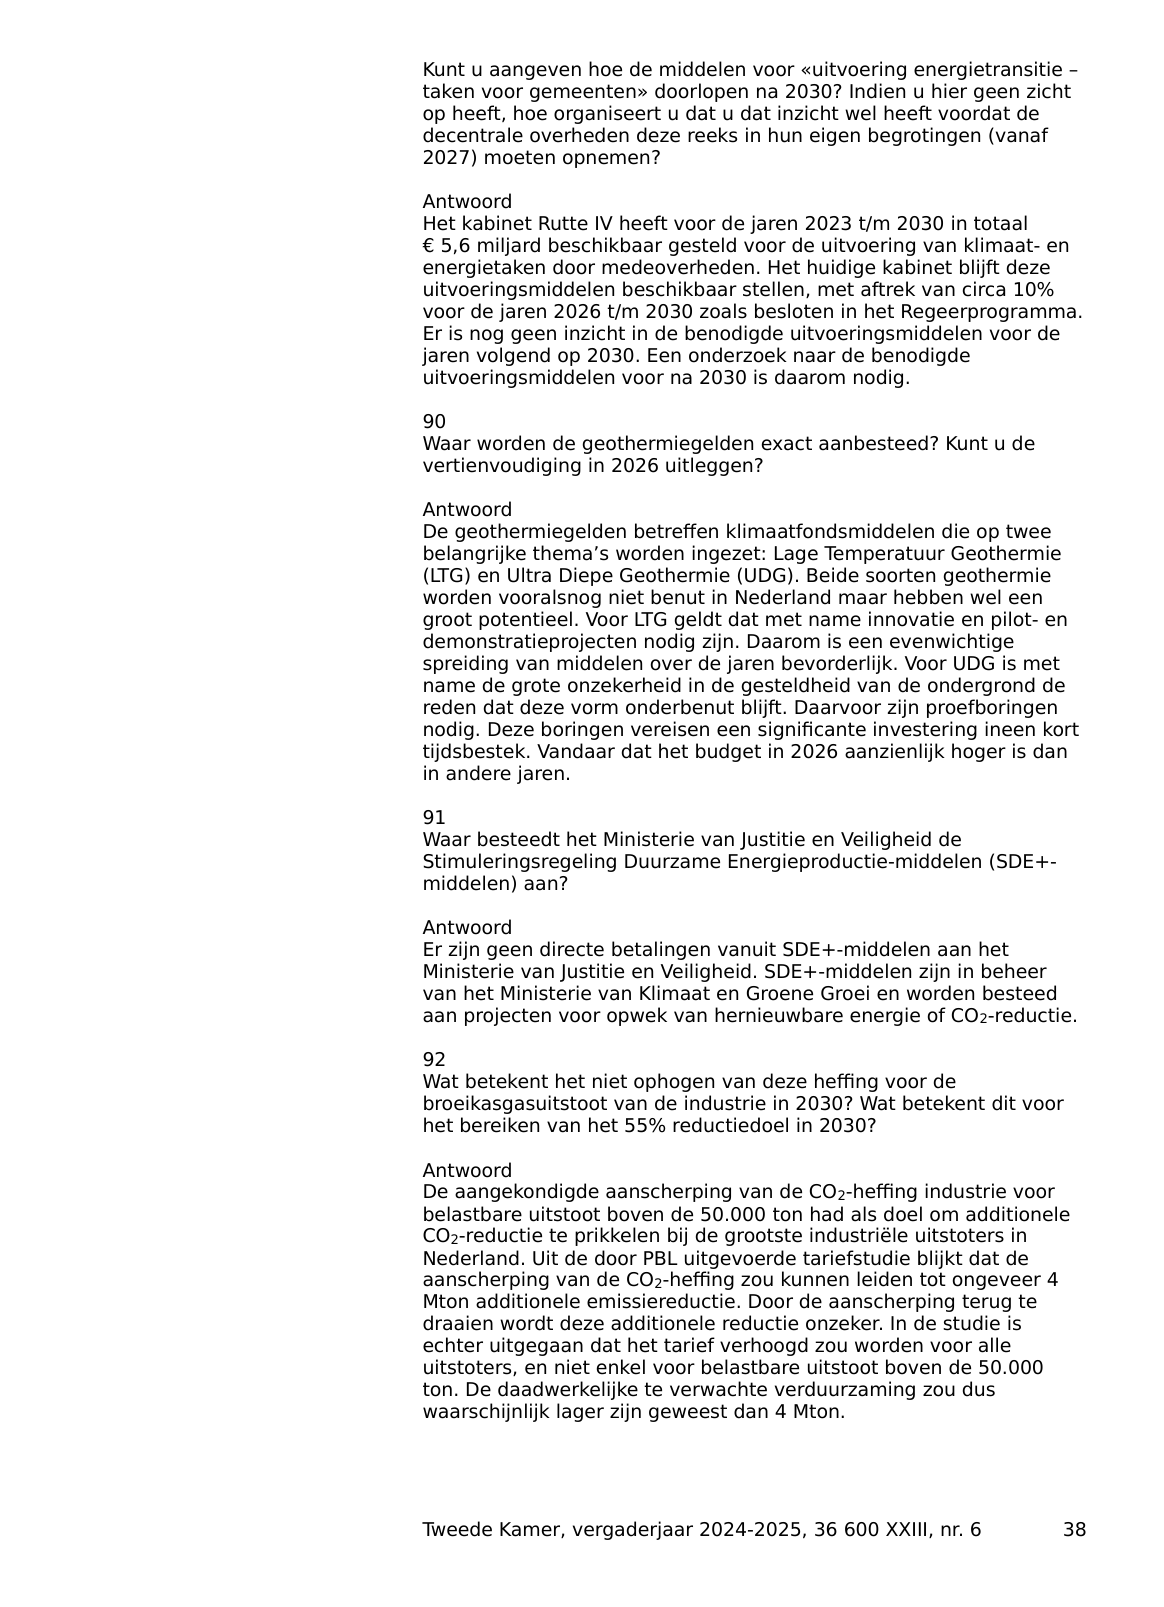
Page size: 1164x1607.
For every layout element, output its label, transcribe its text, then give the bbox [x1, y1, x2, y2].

text Antwoord [422, 1159, 1087, 1181]
text Antwoord [422, 191, 1087, 213]
text Wat betekent het niet ophogen van deze heffing voor de broeikasgasuitstoot van de industrie in 2030? Wat betekent dit voor het bereiken van het 55% reductiedoel in 2030? [422, 1071, 1087, 1137]
text De geothermiegelden betreffen klimaatfondsmiddelen die op twee belangrijke thema’s worden ingezet: Lage Temperatuur Geothermie (LTG) en Ultra Diepe Geothermie (UDG). Beide soorten geothermie worden vooralsnog niet benut in Nederland maar hebben wel een groot potentieel. Voor LTG geldt dat met name innovatie en pilot- en demonstratieprojecten nodig zijn. Daarom is een evenwichtige spreiding van middelen over de jaren bevorderlijk. Voor UDG is met name de grote onzekerheid in de gesteldheid van de ondergrond de reden dat deze vorm onderbenut blijft. Daarvoor zijn proefboringen nodig. Deze boringen vereisen een significante investering ineen kort tijdsbestek. Vandaar dat het budget in 2026 aanzienlijk hoger is dan in andere jaren. [422, 521, 1087, 785]
text Het kabinet Rutte IV heeft voor de jaren 2023 t/m 2030 in totaal € 5,6 miljard beschikbaar gesteld voor de uitvoering van klimaat- en energietaken door medeoverheden. Het huidige kabinet blijft deze uitvoeringsmiddelen beschikbaar stellen, met aftrek van circa 10% voor de jaren 2026 t/m 2030 zoals besloten in het Regeerprogramma. Er is nog geen inzicht in de benodigde uitvoeringsmiddelen voor de jaren volgend op 2030. Een onderzoek naar de benodigde uitvoeringsmiddelen voor na 2030 is daarom nodig. [422, 213, 1087, 389]
text Waar worden de geothermiegelden exact aanbesteed? Kunt u de vertienvoudiging in 2026 uitleggen? [422, 433, 1087, 477]
text 92 [422, 1049, 1087, 1071]
text Waar besteedt het Ministerie van Justitie en Veiligheid de Stimuleringsregeling Duurzame Energieproductie-middelen (SDE+-middelen) aan? [422, 829, 1087, 895]
text Antwoord [422, 499, 1087, 521]
text Er zijn geen directe betalingen vanuit SDE+-middelen aan het Ministerie van Justitie en Veiligheid. SDE+-middelen zijn in beheer van het Ministerie van Klimaat en Groene Groei en worden besteed aan projecten voor opwek van hernieuwbare energie of CO2-reductie. [422, 939, 1087, 1027]
text 91 [422, 807, 1087, 829]
text 90 [422, 411, 1087, 433]
text Kunt u aangeven hoe de middelen voor «uitvoering energietransitie – taken voor gemeenten» doorlopen na 2030? Indien u hier geen zicht op heeft, hoe organiseert u dat u dat inzicht wel heeft voordat de decentrale overheden deze reeks in hun eigen begrotingen (vanaf 2027) moeten opnemen? [422, 59, 1087, 169]
text Antwoord [422, 917, 1087, 939]
text De aangekondigde aanscherping van de CO2-heffing industrie voor belastbare uitstoot boven de 50.000 ton had als doel om additionele CO2-reductie te prikkelen bij de grootste industriële uitstoters in Nederland. Uit de door PBL uitgevoerde tariefstudie blijkt dat de aanscherping van de CO2-heffing zou kunnen leiden tot ongeveer 4 Mton additionele emissiereductie. Door de aanscherping terug te draaien wordt deze additionele reductie onzeker. In de studie is echter uitgegaan dat het tarief verhoogd zou worden voor alle uitstoters, en niet enkel voor belastbare uitstoot boven de 50.000 ton. De daadwerkelijke te verwachte verduurzaming zou dus waarschijnlijk lager zijn geweest dan 4 Mton. [422, 1181, 1087, 1423]
